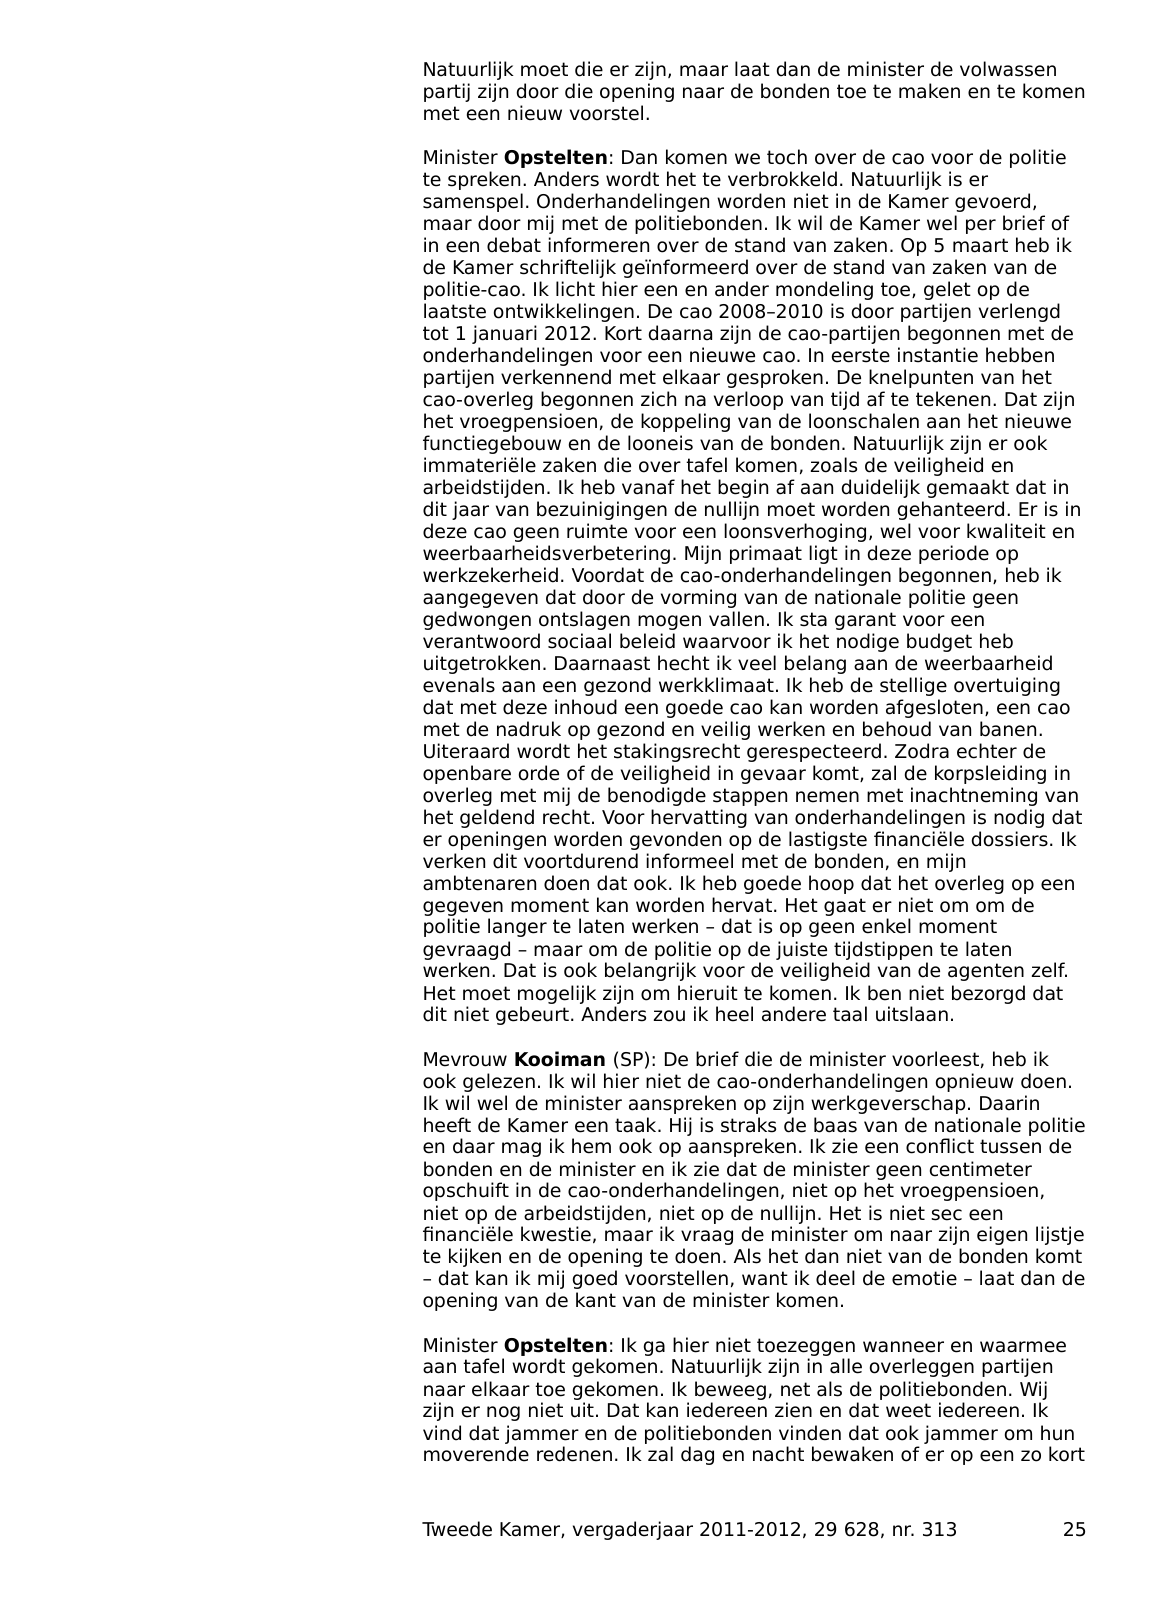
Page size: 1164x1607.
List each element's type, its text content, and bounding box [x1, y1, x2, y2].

text Mevrouw Kooiman (SP): De brief die de minister voorleest, heb ik ook gelezen. Ik wil hier niet de cao-onderhandelingen opnieuw doen. Ik wil wel de minister aanspreken op zijn werkgeverschap. Daarin heeft de Kamer een taak. Hij is straks de baas van de nationale politie en daar mag ik hem ook op aanspreken. Ik zie een conflict tussen de bonden en de minister en ik zie dat de minister geen centimeter opschuift in de cao-onderhandelingen, niet op het vroegpensioen, niet op de arbeidstijden, niet op de nullijn. Het is niet sec een financiële kwestie, maar ik vraag de minister om naar zijn eigen lijstje te kijken en de opening te doen. Als het dan niet van de bonden komt – dat kan ik mij goed voorstellen, want ik deel de emotie – laat dan de opening van de kant van de minister komen. [422, 1048, 1087, 1312]
text Natuurlijk moet die er zijn, maar laat dan de minister de volwassen partij zijn door die opening naar de bonden toe te maken en te komen met een nieuw voorstel. [422, 59, 1087, 125]
text Minister Opstelten: Dan komen we toch over de cao voor de politie te spreken. Anders wordt het te verbrokkeld. Natuurlijk is er samenspel. Onderhandelingen worden niet in de Kamer gevoerd, maar door mij met de politiebonden. Ik wil de Kamer wel per brief of in een debat informeren over de stand van zaken. Op 5 maart heb ik de Kamer schriftelijk geïnformeerd over de stand van zaken van de politie-cao. Ik licht hier een en ander mondeling toe, gelet op de laatste ontwikkelingen. De cao 2008–2010 is door partijen verlengd tot 1 januari 2012. Kort daarna zijn de cao-partijen begonnen met de onderhandelingen voor een nieuwe cao. In eerste instantie hebben partijen verkennend met elkaar gesproken. De knelpunten van het cao-overleg begonnen zich na verloop van tijd af te tekenen. Dat zijn het vroegpensioen, de koppeling van de loonschalen aan het nieuwe functiegebouw en de looneis van de bonden. Natuurlijk zijn er ook immateriële zaken die over tafel komen, zoals de veiligheid en arbeidstijden. Ik heb vanaf het begin af aan duidelijk gemaakt dat in dit jaar van bezuinigingen de nullijn moet worden gehanteerd. Er is in deze cao geen ruimte voor een loonsverhoging, wel voor kwaliteit en weerbaarheidsverbetering. Mijn primaat ligt in deze periode op werkzekerheid. Voordat de cao-onderhandelingen begonnen, heb ik aangegeven dat door de vorming van de nationale politie geen gedwongen ontslagen mogen vallen. Ik sta garant voor een verantwoord sociaal beleid waarvoor ik het nodige budget heb uitgetrokken. Daarnaast hecht ik veel belang aan de weerbaarheid evenals aan een gezond werkklimaat. Ik heb de stellige overtuiging dat met deze inhoud een goede cao kan worden afgesloten, een cao met de nadruk op gezond en veilig werken en behoud van banen. Uiteraard wordt het stakingsrecht gerespecteerd. Zodra echter de openbare orde of de veiligheid in gevaar komt, zal de korpsleiding in overleg met mij de benodigde stappen nemen met inachtneming van het geldend recht. Voor hervatting van onderhandelingen is nodig dat er openingen worden gevonden op de lastigste financiële dossiers. Ik verken dit voortdurend informeel met de bonden, en mijn ambtenaren doen dat ook. Ik heb goede hoop dat het overleg op een gegeven moment kan worden hervat. Het gaat er niet om om de politie langer te laten werken – dat is op geen enkel moment gevraagd – maar om de politie op de juiste tijdstippen te laten werken. Dat is ook belangrijk voor de veiligheid van de agenten zelf. Het moet mogelijk zijn om hieruit te komen. Ik ben niet bezorgd dat dit niet gebeurt. Anders zou ik heel andere taal uitslaan. [422, 147, 1087, 1026]
text Minister Opstelten: Ik ga hier niet toezeggen wanneer en waarmee aan tafel wordt gekomen. Natuurlijk zijn in alle overleggen partijen naar elkaar toe gekomen. Ik beweeg, net als de politiebonden. Wij zijn er nog niet uit. Dat kan iedereen zien en dat weet iedereen. Ik vind dat jammer en de politiebonden vinden dat ook jammer om hun moverende redenen. Ik zal dag en nacht bewaken of er op een zo kort [422, 1334, 1087, 1466]
